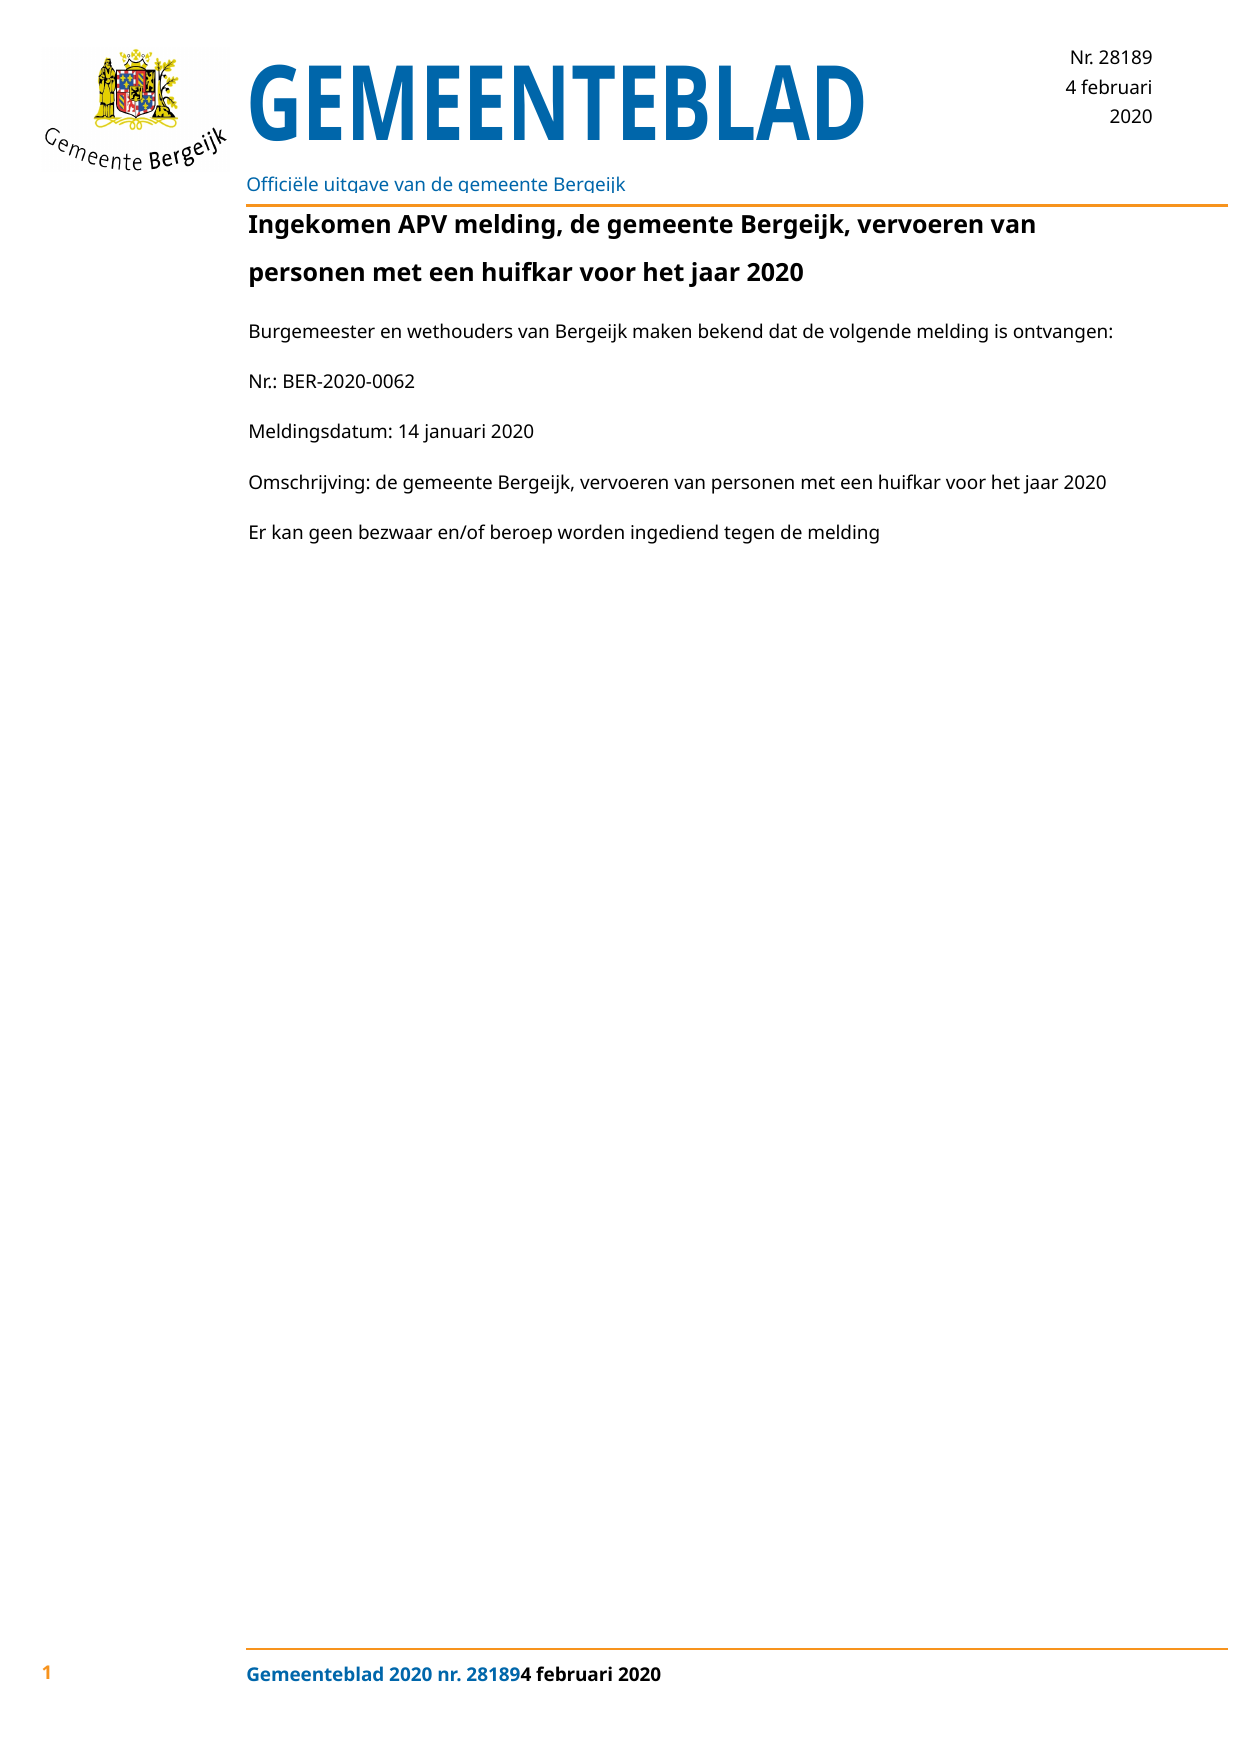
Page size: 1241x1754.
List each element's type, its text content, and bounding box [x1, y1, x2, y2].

text Omschrijving: de gemeente Bergeijk, vervoeren van personen met een huifkar voor het jaar 2020 [248, 469, 1152, 495]
picture [41, 47, 231, 172]
text Burgemeester en wethouders van Bergeijk maken bekend dat de volgende melding is ontvangen: [248, 318, 1152, 344]
text Ingekomen APV melding, de gemeente Bergeijk, vervoeren van personen met een huifkar voor het jaar 2020 [248, 207, 1152, 288]
text Meldingsdatum: 14 januari 2020 [248, 419, 1152, 444]
text Er kan geen bezwaar en/of beroep worden ingediend tegen de melding [248, 519, 1152, 545]
text Nr.: BER-2020-0062 [248, 368, 1152, 394]
